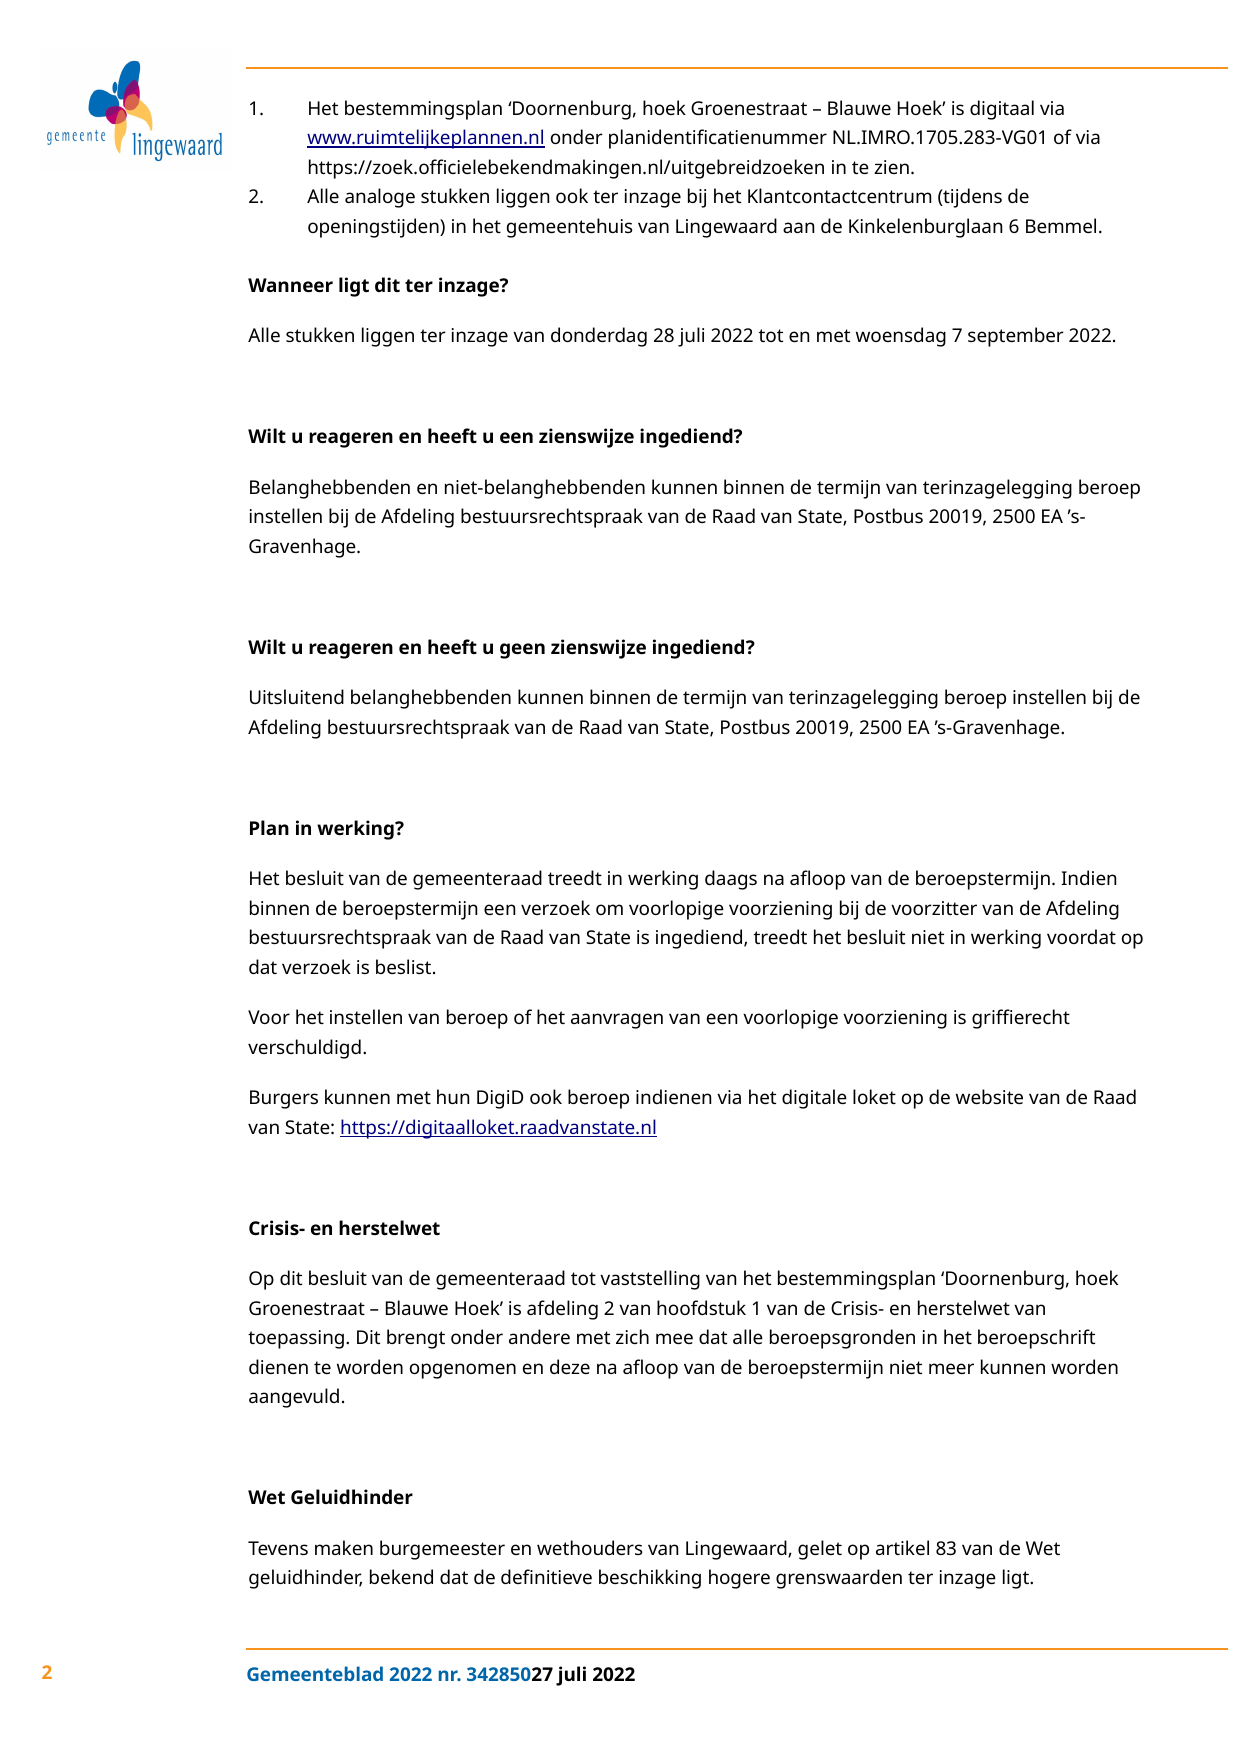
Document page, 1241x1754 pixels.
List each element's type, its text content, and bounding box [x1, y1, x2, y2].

text Burgers kunnen met hun DigiD ook beroep indienen via het digitale loket op de website van de Raad van State: https://digitaalloket.raadvanstate.nl [248, 1084, 1152, 1140]
list Alle analoge stukken liggen ook ter inzage bij het Klantcontactcentrum (tijdens de openingstijden) in het gemeentehuis van Lingewaard aan de Kinkelenburglaan 6 Bemmel. [248, 183, 1152, 239]
text Tevens maken burgemeester en wethouders van Lingewaard, gelet op artikel 83 van de Wet geluidhinder, bekend dat de definitieve beschikking hogere grenswaarden ter inzage ligt. [248, 1535, 1152, 1590]
text Crisis- en herstelwet [248, 1215, 1152, 1241]
text Alle stukken liggen ter inzage van donderdag 28 juli 2022 tot en met woensdag 7 september 2022. [248, 323, 1152, 348]
text Op dit besluit van de gemeenteraad tot vaststelling van het bestemmingsplan ‘Doornenburg, hoek Groenestraat – Blauwe Hoek’ is afdeling 2 van hoofdstuk 1 van de Crisis- en herstelwet van toepassing. Dit brengt onder andere met zich mee dat alle beroepsgronden in het beroepschrift dienen te worden opgenomen en deze na afloop van de beroepstermijn niet meer kunnen worden aangevuld. [248, 1265, 1152, 1409]
text Voor het instellen van beroep of het aanvragen van een voorlopige voorziening is griffierecht verschuldigd. [248, 1004, 1152, 1060]
text Belanghebbenden en niet-belanghebbenden kunnen binnen de termijn van terinzagelegging beroep instellen bij de Afdeling bestuursrechtspraak van de Raad van State, Postbus 20019, 2500 EA ’s-Gravenhage. [248, 474, 1152, 559]
text Uitsluitend belanghebbenden kunnen binnen de termijn van terinzagelegging beroep instellen bij de Afdeling bestuursrechtspraak van de Raad van State, Postbus 20019, 2500 EA ’s-Gravenhage. [248, 684, 1152, 740]
text Wanneer ligt dit ter inzage? [248, 272, 1152, 298]
picture [41, 47, 231, 172]
text Wilt u reageren en heeft u geen zienswijze ingediend? [248, 634, 1152, 660]
text Wilt u reageren en heeft u een zienswijze ingediend? [248, 423, 1152, 449]
text Plan in werking? [248, 815, 1152, 841]
list Het bestemmingsplan ‘Doornenburg, hoek Groenestraat – Blauwe Hoek’ is digitaal via www.ruimtelijkeplannen.nl onder planidentificatienummer NL.IMRO.1705.283-VG01 of via https://zoek.officielebekendmakingen.nl/uitgebreidzoeken in te zien. [248, 95, 1152, 180]
text Het besluit van de gemeenteraad treedt in werking daags na afloop van de beroepstermijn. Indien binnen de beroepstermijn een verzoek om voorlopige voorziening bij de voorzitter van de Afdeling bestuursrechtspraak van de Raad van State is ingediend, treedt het besluit niet in werking voordat op dat verzoek is beslist. [248, 865, 1152, 980]
text Wet Geluidhinder [248, 1484, 1152, 1510]
